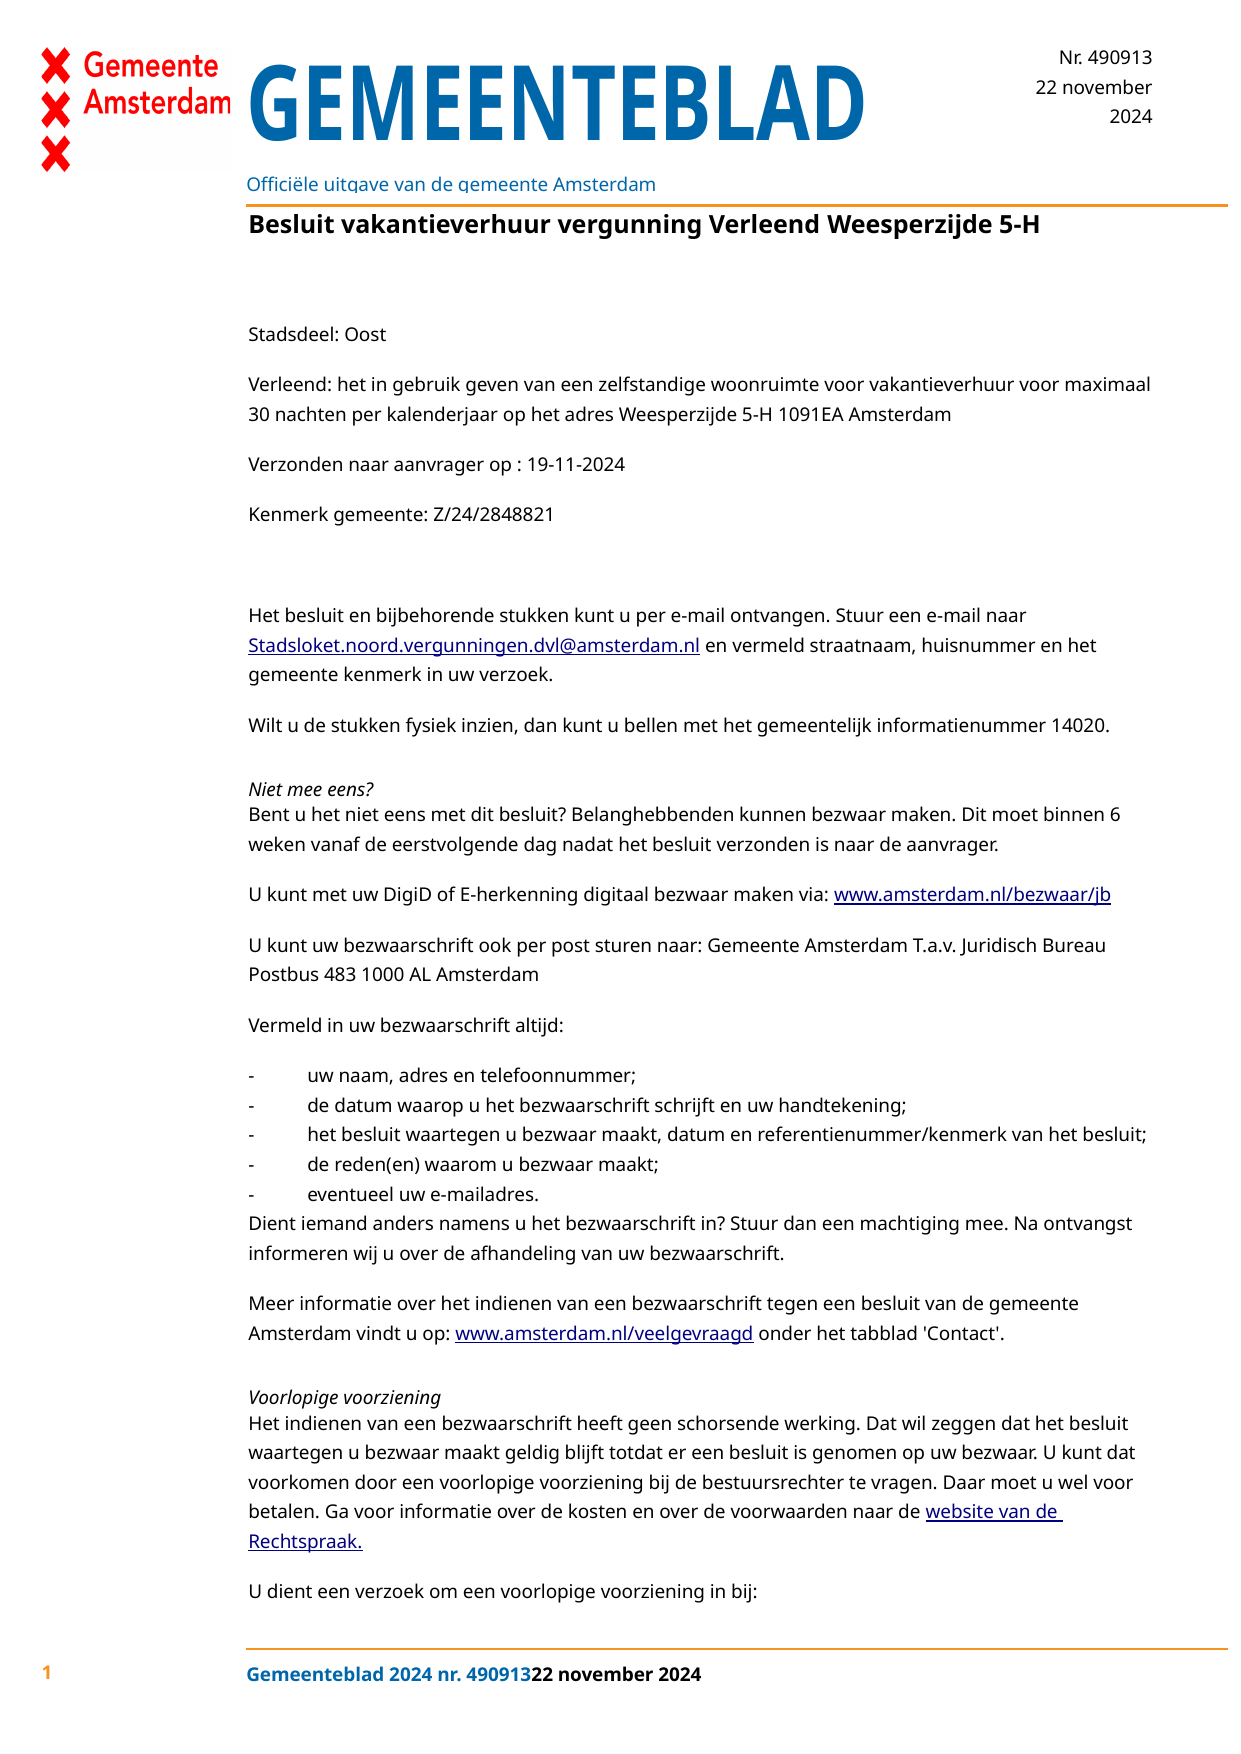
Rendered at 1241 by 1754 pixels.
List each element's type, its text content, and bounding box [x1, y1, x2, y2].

text U kunt uw bezwaarschrift ook per post sturen naar: Gemeente Amsterdam T.a.v. Juridisch Bureau Postbus 483 1000 AL Amsterdam [248, 932, 1152, 987]
text Het indienen van een bezwaarschrift heeft geen schorsende werking. Dat wil zeggen dat het besluit waartegen u bezwaar maakt geldig blijft totdat er een besluit is genomen op uw bezwaar. U kunt dat voorkomen door een voorlopige voorziening bij de bestuursrechter te vragen. Daar moet u wel voor betalen. Ga voor informatie over de kosten en over de voorwaarden naar de website van de Rechtspraak. [248, 1410, 1152, 1554]
text Stadsdeel: Oost [248, 321, 1152, 346]
text Besluit vakantieverhuur vergunning Verleend Weesperzijde 5-H [248, 207, 1152, 241]
text Meer informatie over het indienen van een bezwaarschrift tegen een besluit van de gemeente Amsterdam vindt u op: www.amsterdam.nl/veelgevraagd onder het tabblad 'Contact'. [248, 1290, 1152, 1346]
list het besluit waartegen u bezwaar maakt, datum en referentienummer/kenmerk van het besluit; [248, 1122, 1152, 1147]
list de datum waarop u het bezwaarschrift schrijft en uw handtekening; [248, 1092, 1152, 1118]
text Het besluit en bijbehorende stukken kunt u per e-mail ontvangen. Stuur een e-mail naar Stadsloket.noord.vergunningen.dvl@amsterdam.nl en vermeld straatnaam, huisnummer en het gemeente kenmerk in uw verzoek. [248, 602, 1152, 687]
text Vermeld in uw bezwaarschrift altijd: [248, 1012, 1152, 1038]
list de reden(en) waarom u bezwaar maakt; [248, 1151, 1152, 1177]
text Niet mee eens? [248, 776, 1152, 802]
picture [41, 47, 231, 172]
list uw naam, adres en telefoonnummer; [248, 1062, 1152, 1088]
text Kenmerk gemeente: Z/24/2848821 [248, 502, 1152, 527]
text U kunt met uw DigiD of E-herkenning digitaal bezwaar maken via: www.amsterdam.nl/bezwaar/jb [248, 882, 1152, 907]
text Wilt u de stukken fysiek inzien, dan kunt u bellen met het gemeentelijk informatienummer 14020. [248, 712, 1152, 738]
text U dient een verzoek om een voorlopige voorziening in bij: [248, 1578, 1152, 1604]
text Bent u het niet eens met dit besluit? Belanghebbenden kunnen bezwaar maken. Dit moet binnen 6 weken vanaf de eerstvolgende dag nadat het besluit verzonden is naar de aanvrager. [248, 802, 1152, 857]
text Voorlopige voorziening [248, 1384, 1152, 1410]
text Verleend: het in gebruik geven van een zelfstandige woonruimte voor vakantieverhuur voor maximaal 30 nachten per kalenderjaar op het adres Weesperzijde 5-H 1091EA Amsterdam [248, 371, 1152, 426]
text Dient iemand anders namens u het bezwaarschrift in? Stuur dan een machtiging mee. Na ontvangst informeren wij u over de afhandeling van uw bezwaarschrift. [248, 1210, 1152, 1266]
text Verzonden naar aanvrager op : 19-11-2024 [248, 451, 1152, 477]
list eventueel uw e-mailadres. [248, 1181, 1152, 1207]
